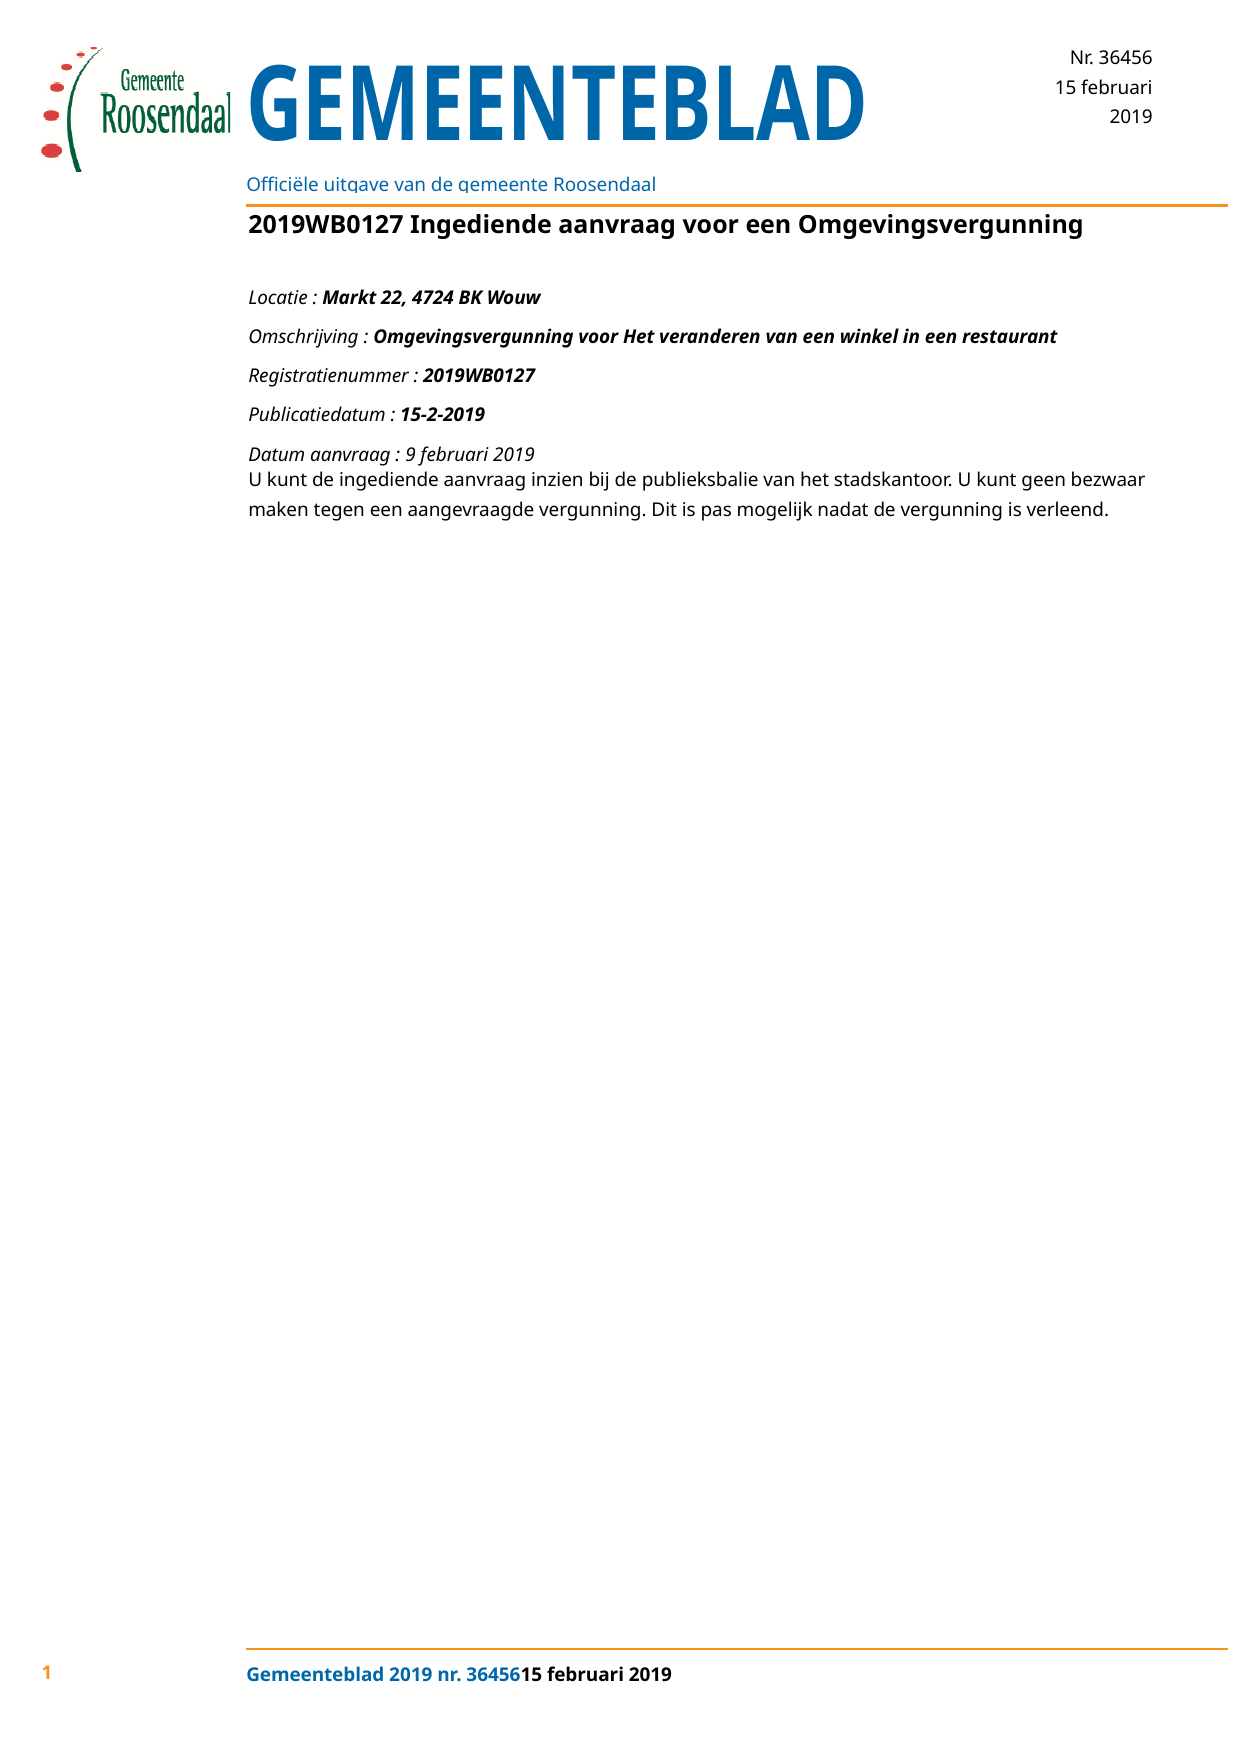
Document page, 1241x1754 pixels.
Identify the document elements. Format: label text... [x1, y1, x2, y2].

text Locatie : Markt 22, 4724 BK Wouw [248, 284, 1152, 309]
text U kunt de ingediende aanvraag inzien bij de publieksbalie van het stadskantoor. U kunt geen bezwaar maken tegen een aangevraagde vergunning. Dit is pas mogelijk nadat de vergunning is verleend. [248, 467, 1152, 522]
text Publicatiedatum : 15-2-2019 [248, 402, 1152, 427]
text Datum aanvraag : 9 februari 2019 [248, 441, 1152, 467]
text Registratienummer : 2019WB0127 [248, 362, 1152, 388]
text Omschrijving : Omgevingsvergunning voor Het veranderen van een winkel in een restaurant [248, 323, 1152, 349]
text 2019WB0127 Ingediende aanvraag voor een Omgevingsvergunning [248, 207, 1152, 241]
picture [41, 47, 231, 172]
